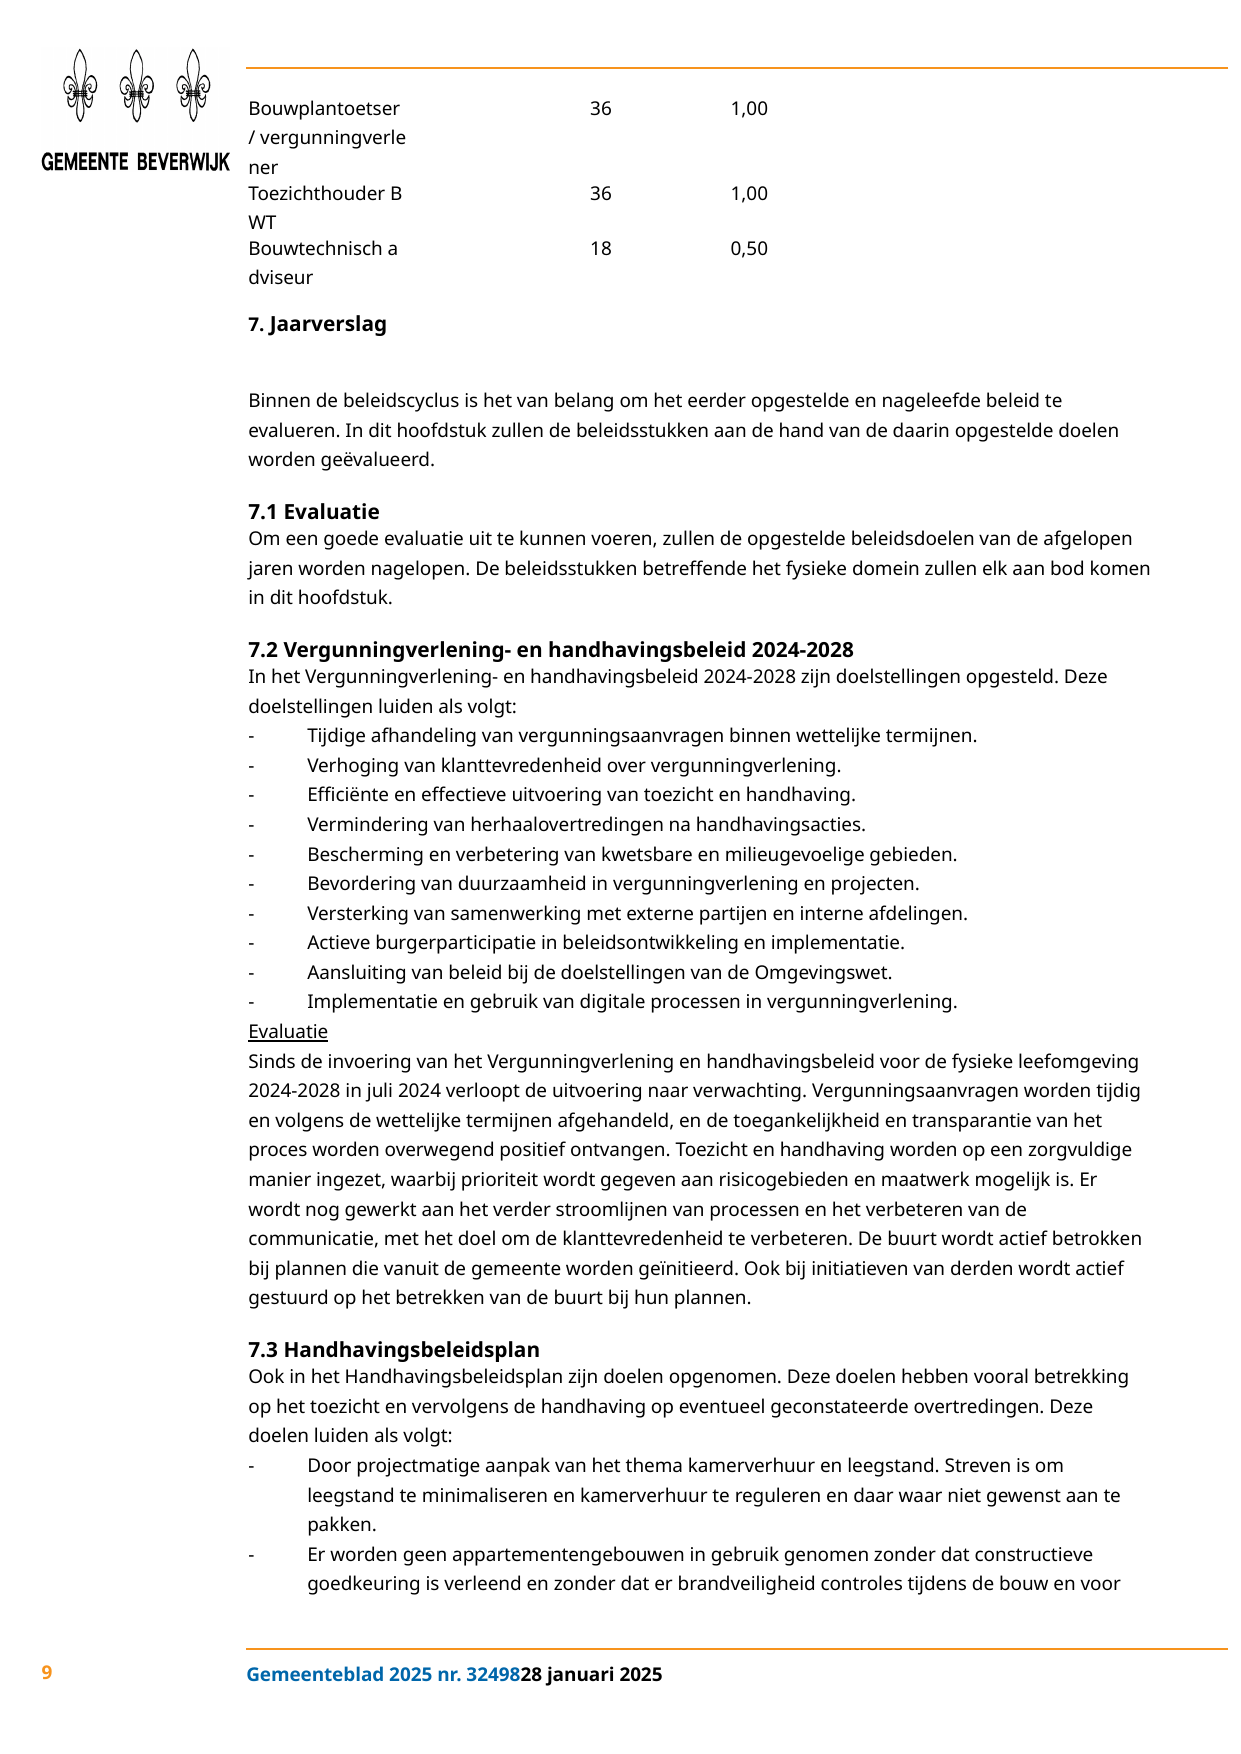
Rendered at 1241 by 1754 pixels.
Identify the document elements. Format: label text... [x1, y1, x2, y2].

text 7.2 Vergunningverlening- en handhavingsbeleid 2024-2028 [248, 635, 1152, 663]
text Binnen de beleidscyclus is het van belang om het eerder opgestelde en nageleefde beleid te evalueren. In dit hoofdstuk zullen de beleidsstukken aan de hand van de daarin opgestelde doelen worden geëvalueerd. [248, 387, 1152, 472]
list Tijdige afhandeling van vergunningsaanvragen binnen wettelijke termijnen. [248, 722, 1152, 748]
text In het Vergunningverlening- en handhavingsbeleid 2024-2028 zijn doelstellingen opgesteld. Deze doelstellingen luiden als volgt: [248, 663, 1152, 719]
text 7.3 Handhavingsbeleidsplan [248, 1335, 1152, 1363]
text Om een goede evaluatie uit te kunnen voeren, zullen de opgestelde beleidsdoelen van de afgelopen jaren worden nagelopen. De beleidsstukken betreffende het fysieke domein zullen elk aan bod komen in dit hoofdstuk. [248, 525, 1152, 610]
table_cell [1011, 235, 1152, 290]
table_cell [407, 235, 590, 290]
table_cell 1,00 [730, 180, 871, 235]
table_cell [1011, 180, 1152, 235]
list Verhoging van klanttevredenheid over vergunningverlening. [248, 752, 1152, 778]
table_cell Toezichthouder BWT [248, 180, 407, 235]
list Implementatie en gebruik van digitale processen in vergunningverlening. [248, 989, 1152, 1014]
text Ook in het Handhavingsbeleidsplan zijn doelen opgenomen. Deze doelen hebben vooral betrekking op het toezicht en vervolgens de handhaving op eventueel geconstateerde overtredingen. Deze doelen luiden als volgt: [248, 1363, 1152, 1448]
table_cell [871, 95, 1011, 180]
text 7.1 Evaluatie [248, 497, 1152, 525]
table_cell [407, 180, 590, 235]
list Efficiënte en effectieve uitvoering van toezicht en handhaving. [248, 782, 1152, 807]
list Versterking van samenwerking met externe partijen en interne afdelingen. [248, 900, 1152, 926]
table_cell 36 [590, 95, 730, 180]
table_cell 36 [590, 180, 730, 235]
table_cell 18 [590, 235, 730, 290]
table_cell 1,00 [730, 95, 871, 180]
text 7. Jaarverslag [248, 309, 1152, 338]
table_cell [871, 180, 1011, 235]
list Bescherming en verbetering van kwetsbare en milieugevoelige gebieden. [248, 841, 1152, 867]
text Evaluatie [248, 1018, 1152, 1044]
list Aansluiting van beleid bij de doelstellingen van de Omgevingswet. [248, 959, 1152, 985]
table_cell Bouwtechnisch adviseur [248, 235, 407, 290]
table_cell [871, 235, 1011, 290]
text Sinds de invoering van het Vergunningverlening en handhavingsbeleid voor de fysieke leefomgeving 2024-2028 in juli 2024 verloopt de uitvoering naar verwachting. Vergunningsaanvragen worden tijdig en volgens de wettelijke termijnen afgehandeld, en de toegankelijkheid en transparantie van het proces worden overwegend positief ontvangen. Toezicht en handhaving worden op een zorgvuldige manier ingezet, waarbij prioriteit wordt gegeven aan risicogebieden en maatwerk mogelijk is. Er wordt nog gewerkt aan het verder stroomlijnen van processen en het verbeteren van de communicatie, met het doel om de klanttevredenheid te verbeteren. De buurt wordt actief betrokken bij plannen die vanuit de gemeente worden geïnitieerd. Ook bij initiatieven van derden wordt actief gestuurd op het betrekken van de buurt bij hun plannen. [248, 1048, 1152, 1310]
list Bevordering van duurzaamheid in vergunningverlening en projecten. [248, 870, 1152, 896]
table_cell [407, 95, 590, 180]
picture [41, 47, 231, 172]
table_cell Bouwplantoetser/ vergunningverlener [248, 95, 407, 180]
table_cell [1011, 95, 1152, 180]
list Vermindering van herhaalovertredingen na handhavingsacties. [248, 811, 1152, 837]
table_cell 0,50 [730, 235, 871, 290]
list Actieve burgerparticipatie in beleidsontwikkeling en implementatie. [248, 929, 1152, 955]
list Er worden geen appartementengebouwen in gebruik genomen zonder dat constructieve goedkeuring is verleend en zonder dat er brandveiligheid controles tijdens de bouw en voor [248, 1541, 1152, 1596]
list Door projectmatige aanpak van het thema kamerverhuur en leegstand. Streven is om leegstand te minimaliseren en kamerverhuur te reguleren en daar waar niet gewenst aan te pakken. [248, 1452, 1152, 1537]
